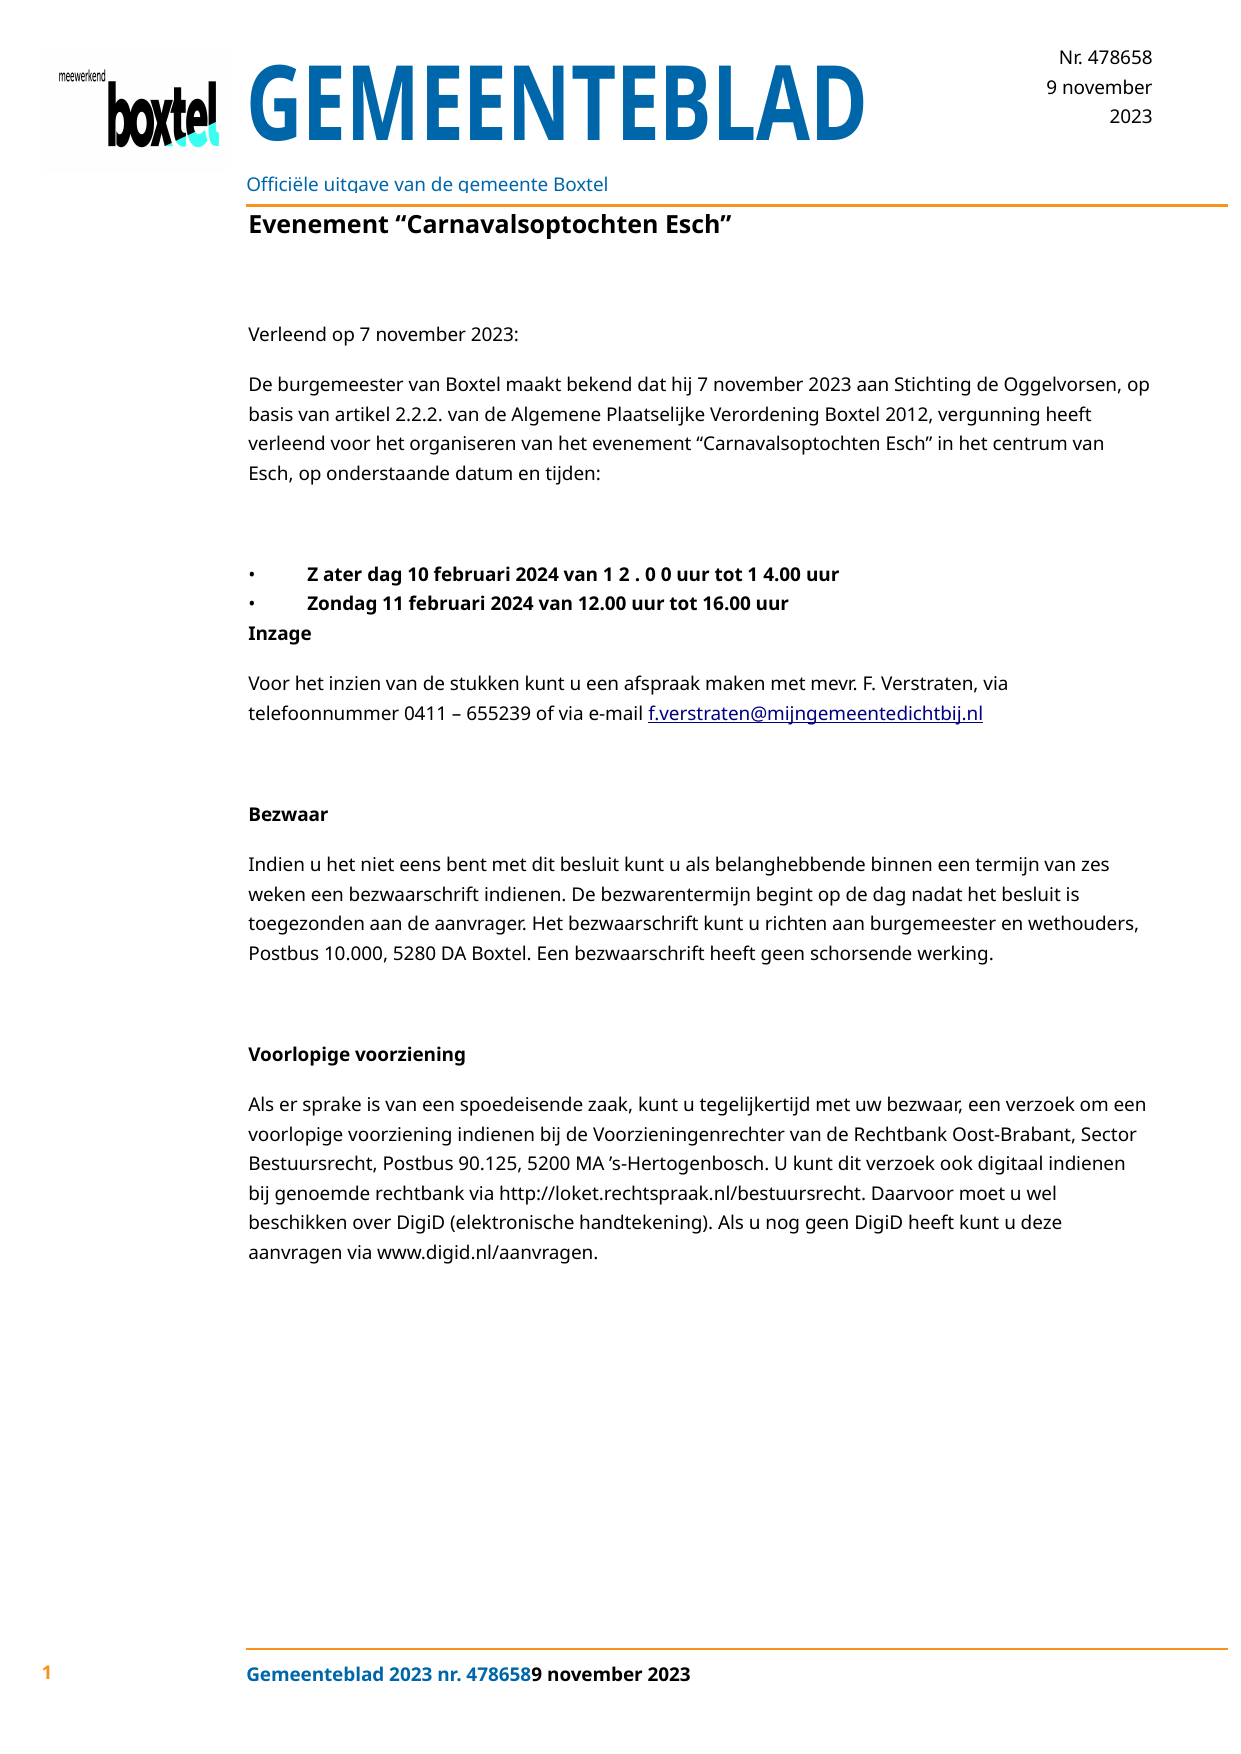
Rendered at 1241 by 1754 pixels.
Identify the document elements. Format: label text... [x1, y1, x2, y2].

text Verleend op 7 november 2023: [248, 321, 1152, 346]
text Voor het inzien van de stukken kunt u een afspraak maken met mevr. F. Verstraten, via telefoonnummer 0411 – 655239 of via e-mail f.verstraten@mijngemeentedichtbij.nl [248, 670, 1152, 726]
list Zondag 11 februari 2024 van 12.00 uur tot 16.00 uur [248, 590, 1152, 616]
text Bezwaar [248, 801, 1152, 826]
text Voorlopige voorziening [248, 1041, 1152, 1066]
text Indien u het niet eens bent met dit besluit kunt u als belanghebbende binnen een termijn van zes weken een bezwaarschrift indienen. De bezwarentermijn begint op de dag nadat het besluit is toegezonden aan de aanvrager. Het bezwaarschrift kunt u richten aan burgemeester en wethouders, Postbus 10.000, 5280 DA Boxtel. Een bezwaarschrift heeft geen schorsende werking. [248, 851, 1152, 966]
text Als er sprake is van een spoedeisende zaak, kunt u tegelijkertijd met uw bezwaar, een verzoek om een voorlopige voorziening indienen bij de Voorzieningenrechter van de Rechtbank Oost-Brabant, Sector Bestuursrecht, Postbus 90.125, 5200 MA ’s-Hertogenbosch. U kunt dit verzoek ook digitaal indienen bij genoemde rechtbank via http://loket.rechtspraak.nl/bestuursrecht. Daarvoor moet u wel beschikken over DigiD (elektronische handtekening). Als u nog geen DigiD heeft kunt u deze aanvragen via www.digid.nl/aanvragen. [248, 1091, 1152, 1265]
text De burgemeester van Boxtel maakt bekend dat hij 7 november 2023 aan Stichting de Oggelvorsen, op basis van artikel 2.2.2. van de Algemene Plaatselijke Verordening Boxtel 2012, vergunning heeft verleend voor het organiseren van het evenement “Carnavalsoptochten Esch” in het centrum van Esch, op onderstaande datum en tijden: [248, 371, 1152, 486]
text Evenement “Carnavalsoptochten Esch” [248, 207, 1152, 241]
text Inzage [248, 620, 1152, 646]
list Z ater dag 10 februari 2024 van 1 2 . 0 0 uur tot 1 4.00 uur [248, 561, 1152, 586]
picture [41, 47, 231, 172]
